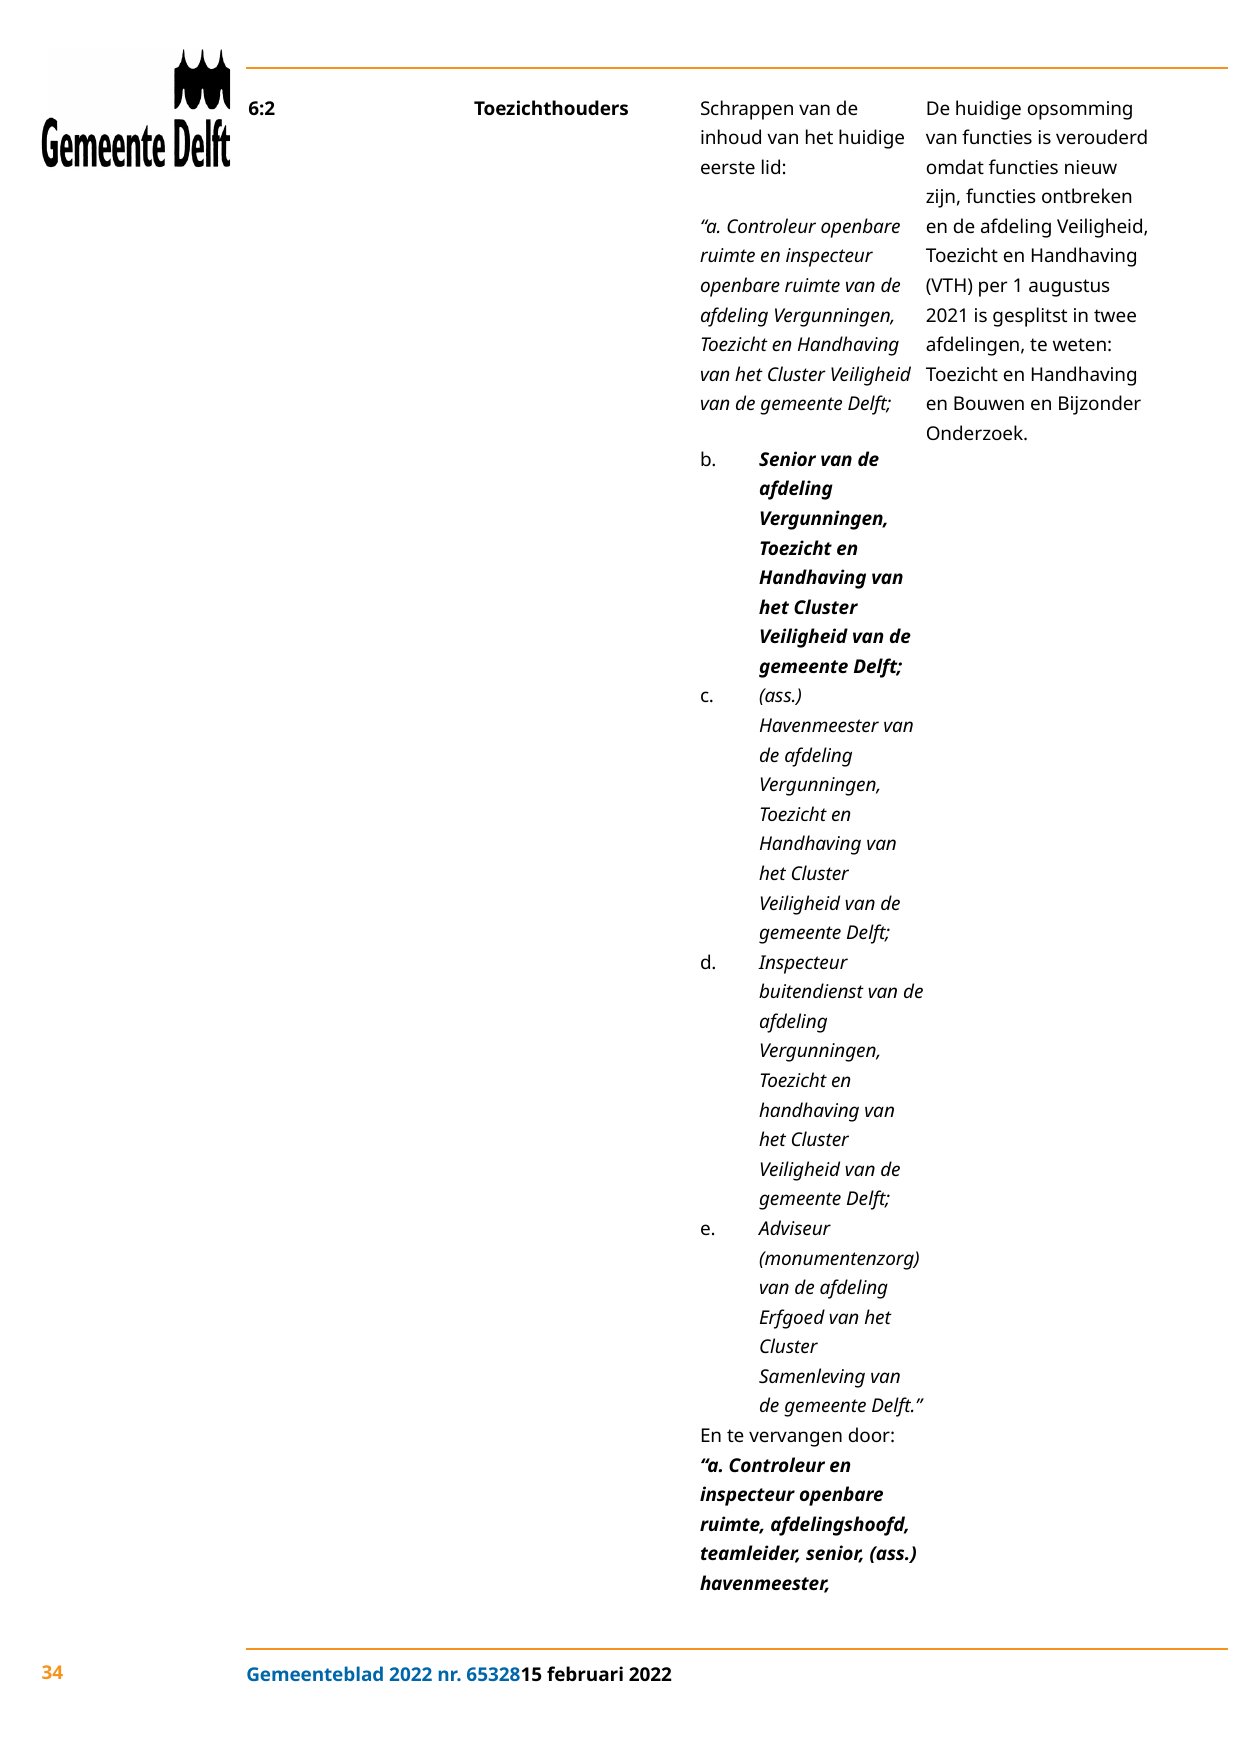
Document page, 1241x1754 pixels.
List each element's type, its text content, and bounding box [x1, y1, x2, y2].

picture [41, 47, 231, 172]
table_cell De huidige opsomming van functies is verouderd omdat functies nieuw zijn, functies ontbreken en de afdeling Veiligheid, Toezicht en Handhaving (VTH) per 1 augustus 2021 is gesplitst in twee afdelingen, te weten: Toezicht en Handhaving en Bouwen en Bijzonder Onderzoek. [926, 95, 1152, 446]
table_cell 6:2 [248, 95, 474, 446]
table_cell Toezichthouders [474, 95, 700, 446]
table_cell [474, 446, 700, 1596]
table_cell [926, 446, 1152, 1596]
table_cell Schrappen van de inhoud van het huidige eerste lid: “a. Controleur openbare ruimte en inspecteur openbare ruimte van de afdeling Vergunningen, Toezicht en Handhaving van het Cluster Veiligheid van de gemeente Delft; [700, 95, 926, 446]
table_cell [248, 446, 474, 1596]
table_cell Senior van de afdeling Vergunningen, Toezicht en Handhaving van het Cluster Veiligheid van de gemeente Delft; (ass.) Havenmeester van de afdeling Vergunningen, Toezicht en Handhaving van het Cluster Veiligheid van de gemeente Delft; Inspecteur buitendienst van de afdeling Vergunningen, Toezicht en handhaving van het Cluster Veiligheid van de gemeente Delft; Adviseur (monumentenzorg) van de afdeling Erfgoed van het Cluster Samenleving van de gemeente Delft.” En te vervangen door: “a. Controleur en inspecteur openbare ruimte, afdelingshoofd, teamleider, senior, (ass.) havenmeester, [700, 446, 926, 1596]
